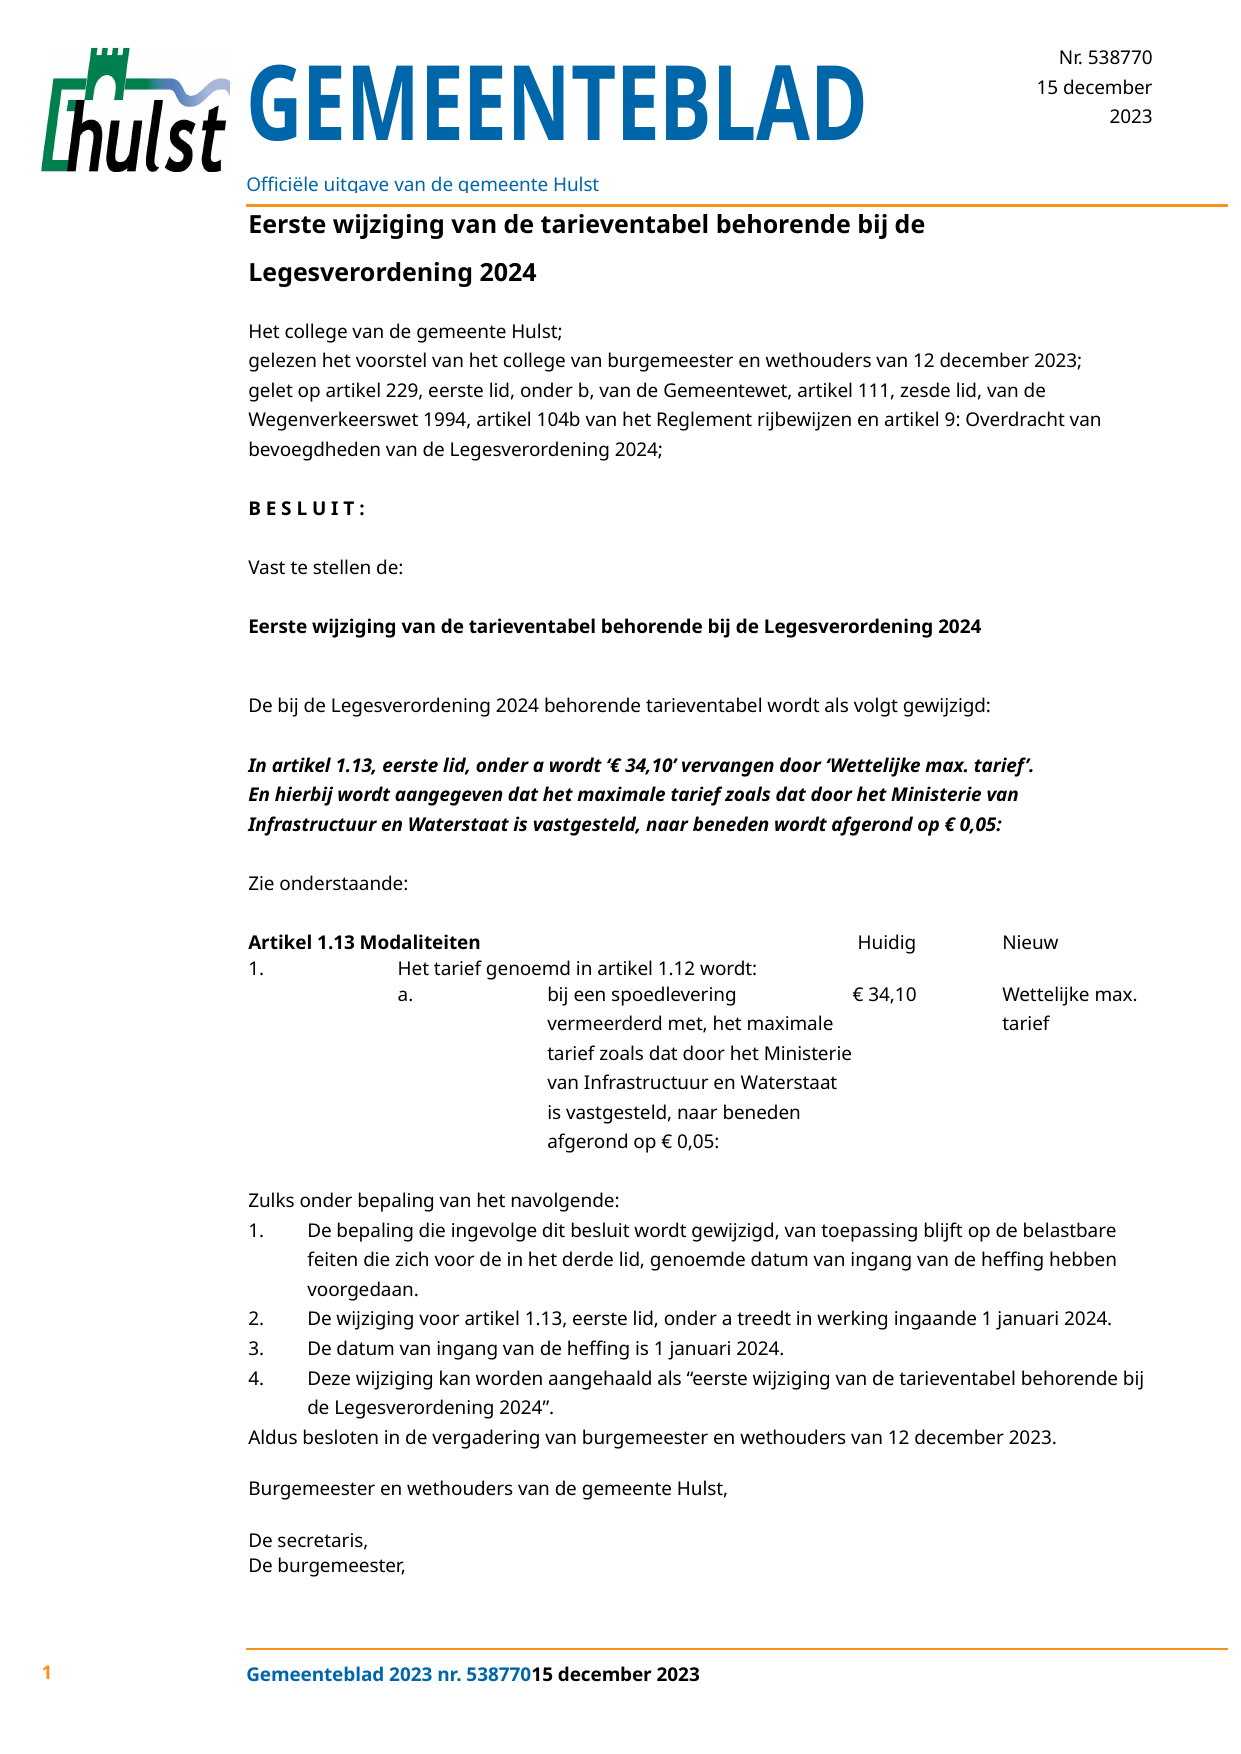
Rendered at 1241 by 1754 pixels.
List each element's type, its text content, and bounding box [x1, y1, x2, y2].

text Het college van de gemeente Hulst; [248, 318, 1152, 344]
text gelet op artikel 229, eerste lid, onder b, van de Gemeentewet, artikel 111, zesde lid, van de [248, 377, 1152, 403]
table_cell Het tarief genoemd in artikel 1.12 wordt: [398, 955, 852, 981]
table_header Huidig [853, 929, 1002, 955]
list De bepaling die ingevolge dit besluit wordt gewijzigd, van toepassing blijft op de belastbare feiten die zich voor de in het derde lid, genoemde datum van ingang van de heffing hebben voorgedaan. [248, 1217, 1152, 1302]
picture [41, 47, 231, 172]
text De burgemeester, [248, 1553, 1152, 1578]
list De datum van ingang van de heffing is 1 januari 2024. [248, 1335, 1152, 1361]
text Zulks onder bepaling van het navolgende: [248, 1187, 1152, 1213]
text In artikel 1.13, eerste lid, onder a wordt ‘€ 34,10’ vervangen door ‘Wettelijke max. tarief’. [248, 752, 1152, 777]
text gelezen het voorstel van het college van burgemeester en wethouders van 12 december 2023; [248, 347, 1152, 373]
text Eerste wijziging van de tarieventabel behorende bij de Legesverordening 2024 [248, 207, 1152, 288]
text bevoegdheden van de Legesverordening 2024; [248, 436, 1152, 462]
table_cell 1. [248, 955, 397, 981]
table_cell € 34,10 [853, 981, 1002, 1154]
text Aldus besloten in de vergadering van burgemeester en wethouders van 12 december 2023. [248, 1424, 1152, 1450]
text Zie onderstaande: [248, 870, 1152, 896]
text B E S L U I T : [248, 495, 1152, 521]
text Vast te stellen de: [248, 554, 1152, 580]
table_cell Wettelijke max. tarief [1002, 981, 1152, 1154]
table_header Artikel 1.13 Modaliteiten [248, 929, 852, 955]
table_cell bij een spoedlevering vermeerderd met, het maximale tarief zoals dat door het Ministerie van Infrastructuur en Waterstaat is vastgesteld, naar beneden afgerond op € 0,05: [547, 981, 852, 1154]
text Wegenverkeerswet 1994, artikel 104b van het Reglement rijbewijzen en artikel 9: Overdracht van [248, 407, 1152, 432]
list Deze wijziging kan worden aangehaald als “eerste wijziging van de tarieventabel behorende bij de Legesverordening 2024”. [248, 1365, 1152, 1420]
table_cell [248, 981, 397, 1154]
text De secretaris, [248, 1527, 1152, 1553]
table_cell a. [398, 981, 547, 1154]
text Eerste wijziging van de tarieventabel behorende bij de Legesverordening 2024 [248, 614, 1152, 639]
table_header Nieuw [1002, 929, 1152, 955]
table_cell [853, 955, 1002, 981]
list De wijziging voor artikel 1.13, eerste lid, onder a treedt in werking ingaande 1 januari 2024. [248, 1306, 1152, 1331]
text De bij de Legesverordening 2024 behorende tarieventabel wordt als volgt gewijzigd: [248, 693, 1152, 718]
text Burgemeester en wethouders van de gemeente Hulst, [248, 1475, 1152, 1501]
text En hierbij wordt aangegeven dat het maximale tarief zoals dat door het Ministerie van Infrastructuur en Waterstaat is vastgesteld, naar beneden wordt afgerond op € 0,05: [248, 781, 1152, 837]
table_cell [1002, 955, 1152, 981]
